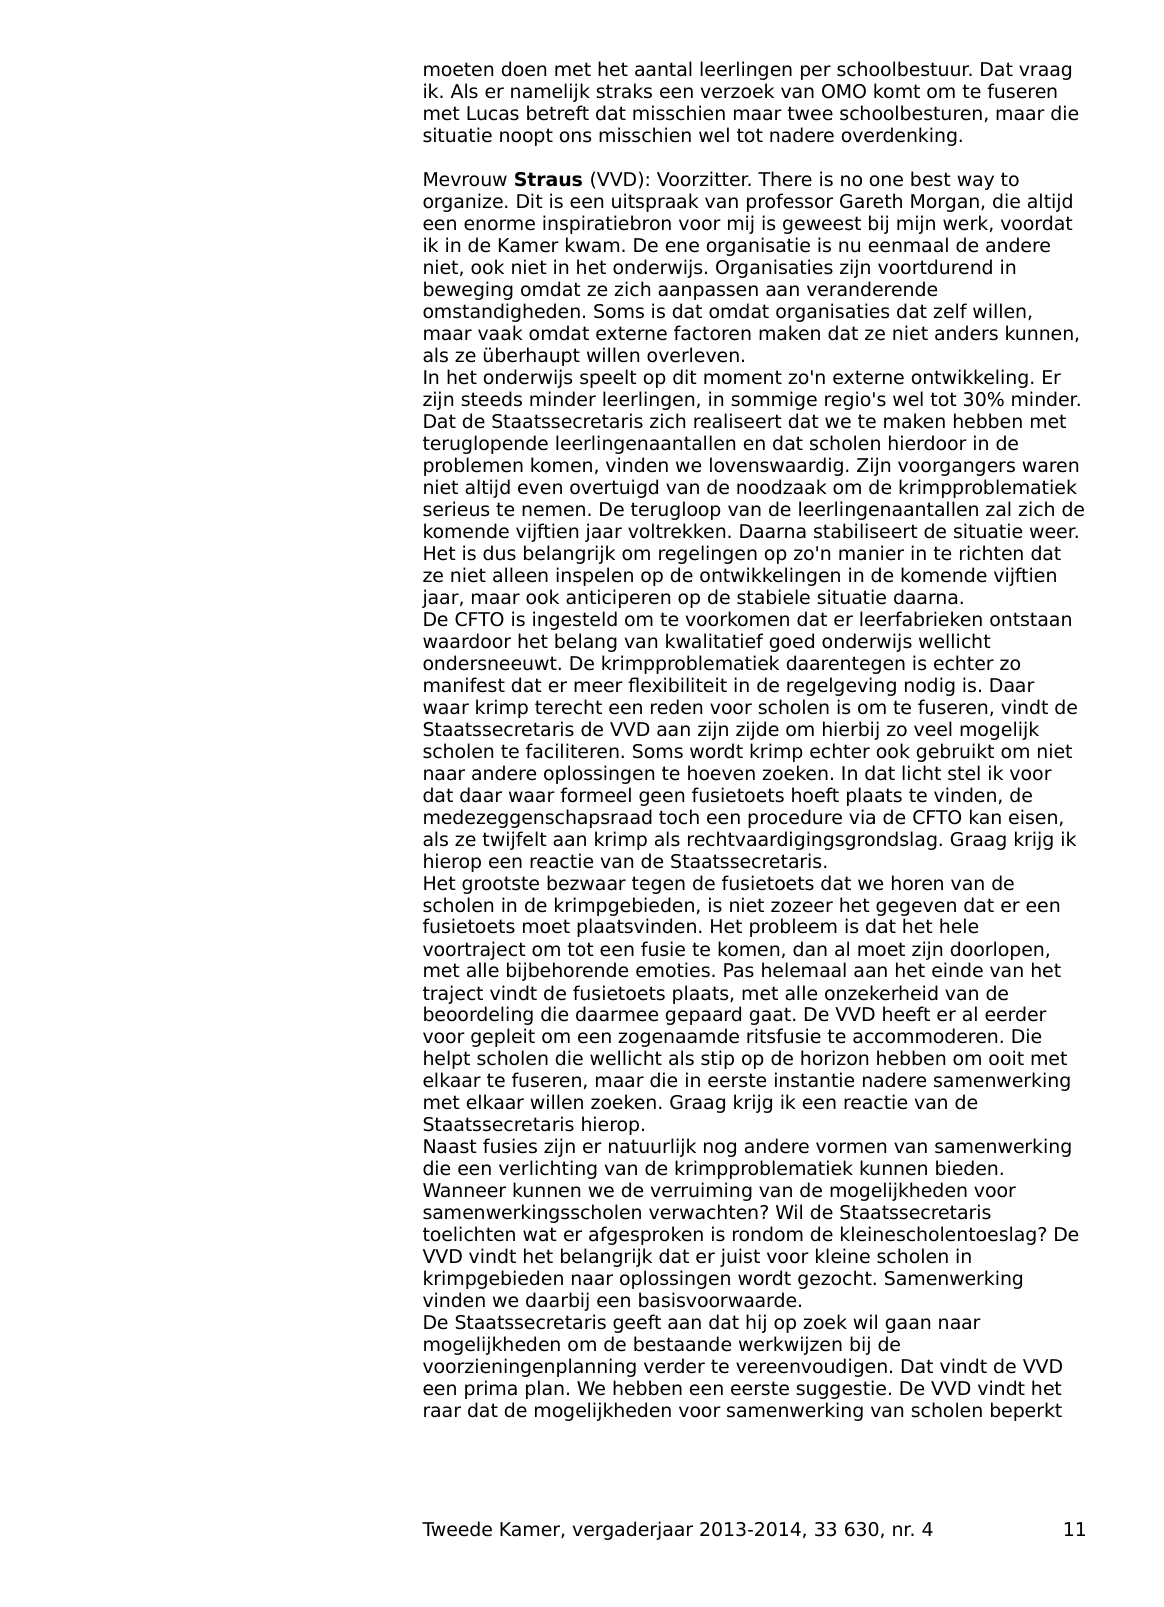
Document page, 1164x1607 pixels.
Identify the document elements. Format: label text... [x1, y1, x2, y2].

text Het grootste bezwaar tegen de fusietoets dat we horen van de scholen in de krimpgebieden, is niet zozeer het gegeven dat er een fusietoets moet plaatsvinden. Het probleem is dat het hele voortraject om tot een fusie te komen, dan al moet zijn doorlopen, met alle bijbehorende emoties. Pas helemaal aan het einde van het traject vindt de fusietoets plaats, met alle onzekerheid van de beoordeling die daarmee gepaard gaat. De VVD heeft er al eerder voor gepleit om een zogenaamde ritsfusie te accommoderen. Die helpt scholen die wellicht als stip op de horizon hebben om ooit met elkaar te fuseren, maar die in eerste instantie nadere samenwerking met elkaar willen zoeken. Graag krijg ik een reactie van de Staatssecretaris hierop. [422, 872, 1087, 1136]
text De Staatssecretaris geeft aan dat hij op zoek wil gaan naar mogelijkheden om de bestaande werkwijzen bij de voorzieningenplanning verder te vereenvoudigen. Dat vindt de VVD een prima plan. We hebben een eerste suggestie. De VVD vindt het raar dat de mogelijkheden voor samenwerking van scholen beperkt [422, 1312, 1087, 1422]
text Mevrouw Straus (VVD): Voorzitter. There is no one best way to organize. Dit is een uitspraak van professor Gareth Morgan, die altijd een enorme inspiratiebron voor mij is geweest bij mijn werk, voordat ik in de Kamer kwam. De ene organisatie is nu eenmaal de andere niet, ook niet in het onderwijs. Organisaties zijn voortdurend in beweging omdat ze zich aanpassen aan veranderende omstandigheden. Soms is dat omdat organisaties dat zelf willen, maar vaak omdat externe factoren maken dat ze niet anders kunnen, als ze überhaupt willen overleven. [422, 169, 1087, 367]
text De CFTO is ingesteld om te voorkomen dat er leerfabrieken ontstaan waardoor het belang van kwalitatief goed onderwijs wellicht ondersneeuwt. De krimpproblematiek daarentegen is echter zo manifest dat er meer flexibiliteit in de regelgeving nodig is. Daar waar krimp terecht een reden voor scholen is om te fuseren, vindt de Staatssecretaris de VVD aan zijn zijde om hierbij zo veel mogelijk scholen te faciliteren. Soms wordt krimp echter ook gebruikt om niet naar andere oplossingen te hoeven zoeken. In dat licht stel ik voor dat daar waar formeel geen fusietoets hoeft plaats te vinden, de medezeggenschapsraad toch een procedure via de CFTO kan eisen, als ze twijfelt aan krimp als rechtvaardigingsgrondslag. Graag krijg ik hierop een reactie van de Staatssecretaris. [422, 609, 1087, 872]
text moeten doen met het aantal leerlingen per schoolbestuur. Dat vraag ik. Als er namelijk straks een verzoek van OMO komt om te fuseren met Lucas betreft dat misschien maar twee schoolbesturen, maar die situatie noopt ons misschien wel tot nadere overdenking. [422, 59, 1087, 147]
text Naast fusies zijn er natuurlijk nog andere vormen van samenwerking die een verlichting van de krimpproblematiek kunnen bieden. Wanneer kunnen we de verruiming van de mogelijkheden voor samenwerkingsscholen verwachten? Wil de Staatssecretaris toelichten wat er afgesproken is rondom de kleinescholentoeslag? De VVD vindt het belangrijk dat er juist voor kleine scholen in krimpgebieden naar oplossingen wordt gezocht. Samenwerking vinden we daarbij een basisvoorwaarde. [422, 1136, 1087, 1312]
text In het onderwijs speelt op dit moment zo'n externe ontwikkeling. Er zijn steeds minder leerlingen, in sommige regio's wel tot 30% minder. Dat de Staatssecretaris zich realiseert dat we te maken hebben met teruglopende leerlingenaantallen en dat scholen hierdoor in de problemen komen, vinden we lovenswaardig. Zijn voorgangers waren niet altijd even overtuigd van de noodzaak om de krimpproblematiek serieus te nemen. De terugloop van de leerlingenaantallen zal zich de komende vijftien jaar voltrekken. Daarna stabiliseert de situatie weer. Het is dus belangrijk om regelingen op zo'n manier in te richten dat ze niet alleen inspelen op de ontwikkelingen in de komende vijftien jaar, maar ook anticiperen op de stabiele situatie daarna. [422, 367, 1087, 609]
